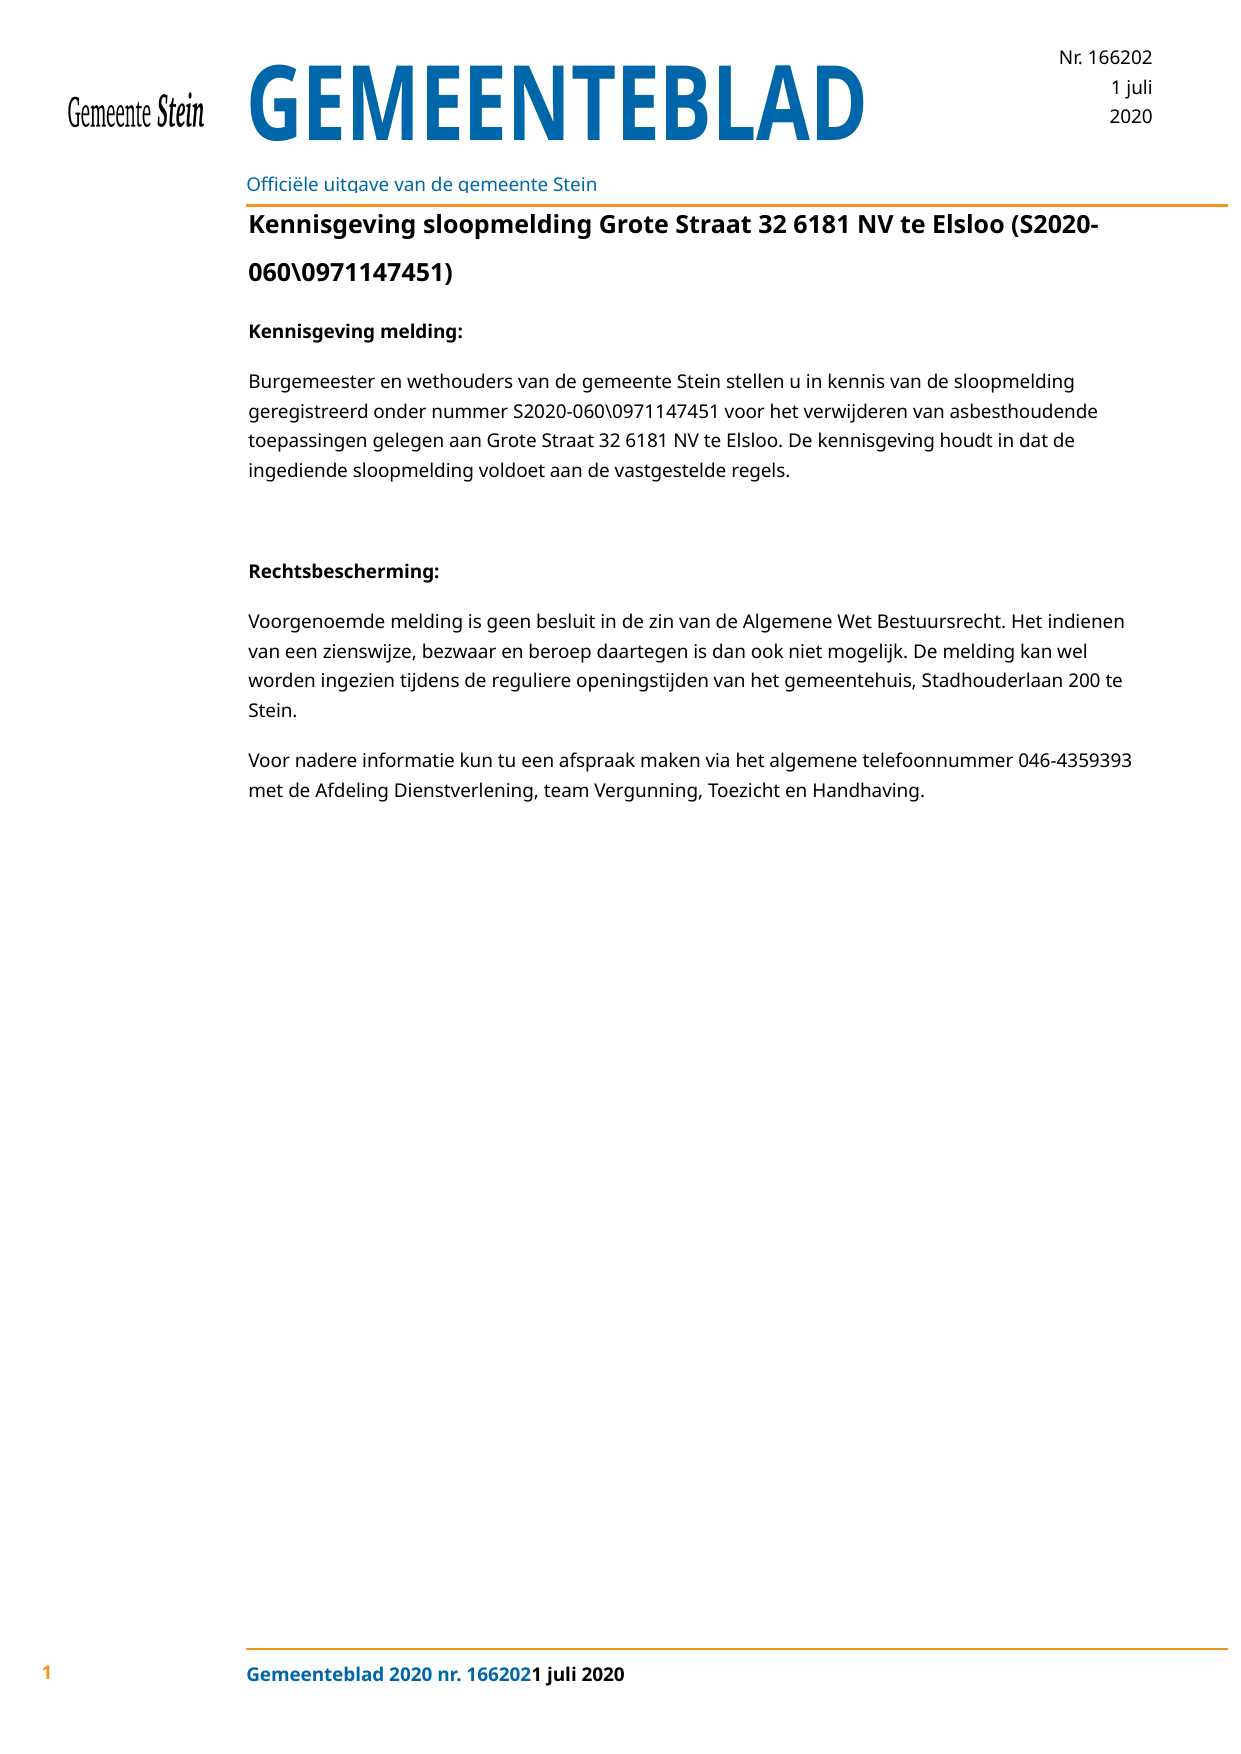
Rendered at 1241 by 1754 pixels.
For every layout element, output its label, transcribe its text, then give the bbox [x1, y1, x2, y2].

text Kennisgeving sloopmelding Grote Straat 32 6181 NV te Elsloo (S2020-060\0971147451) [248, 207, 1152, 288]
picture [41, 47, 231, 172]
text Burgemeester en wethouders van de gemeente Stein stellen u in kennis van de sloopmelding geregistreerd onder nummer S2020-060\0971147451 voor het verwijderen van asbesthoudende toepassingen gelegen aan Grote Straat 32 6181 NV te Elsloo. De kennisgeving houdt in dat de ingediende sloopmelding voldoet aan de vastgestelde regels. [248, 368, 1152, 483]
text Voor nadere informatie kun tu een afspraak maken via het algemene telefoonnummer 046-4359393 met de Afdeling Dienstverlening, team Vergunning, Toezicht en Handhaving. [248, 747, 1152, 803]
text Rechtsbescherming: [248, 558, 1152, 584]
text Voorgenoemde melding is geen besluit in de zin van de Algemene Wet Bestuursrecht. Het indienen van een zienswijze, bezwaar en beroep daartegen is dan ook niet mogelijk. De melding kan wel worden ingezien tijdens de reguliere openingstijden van het gemeentehuis, Stadhouderlaan 200 te Stein. [248, 608, 1152, 723]
text Kennisgeving melding: [248, 318, 1152, 344]
